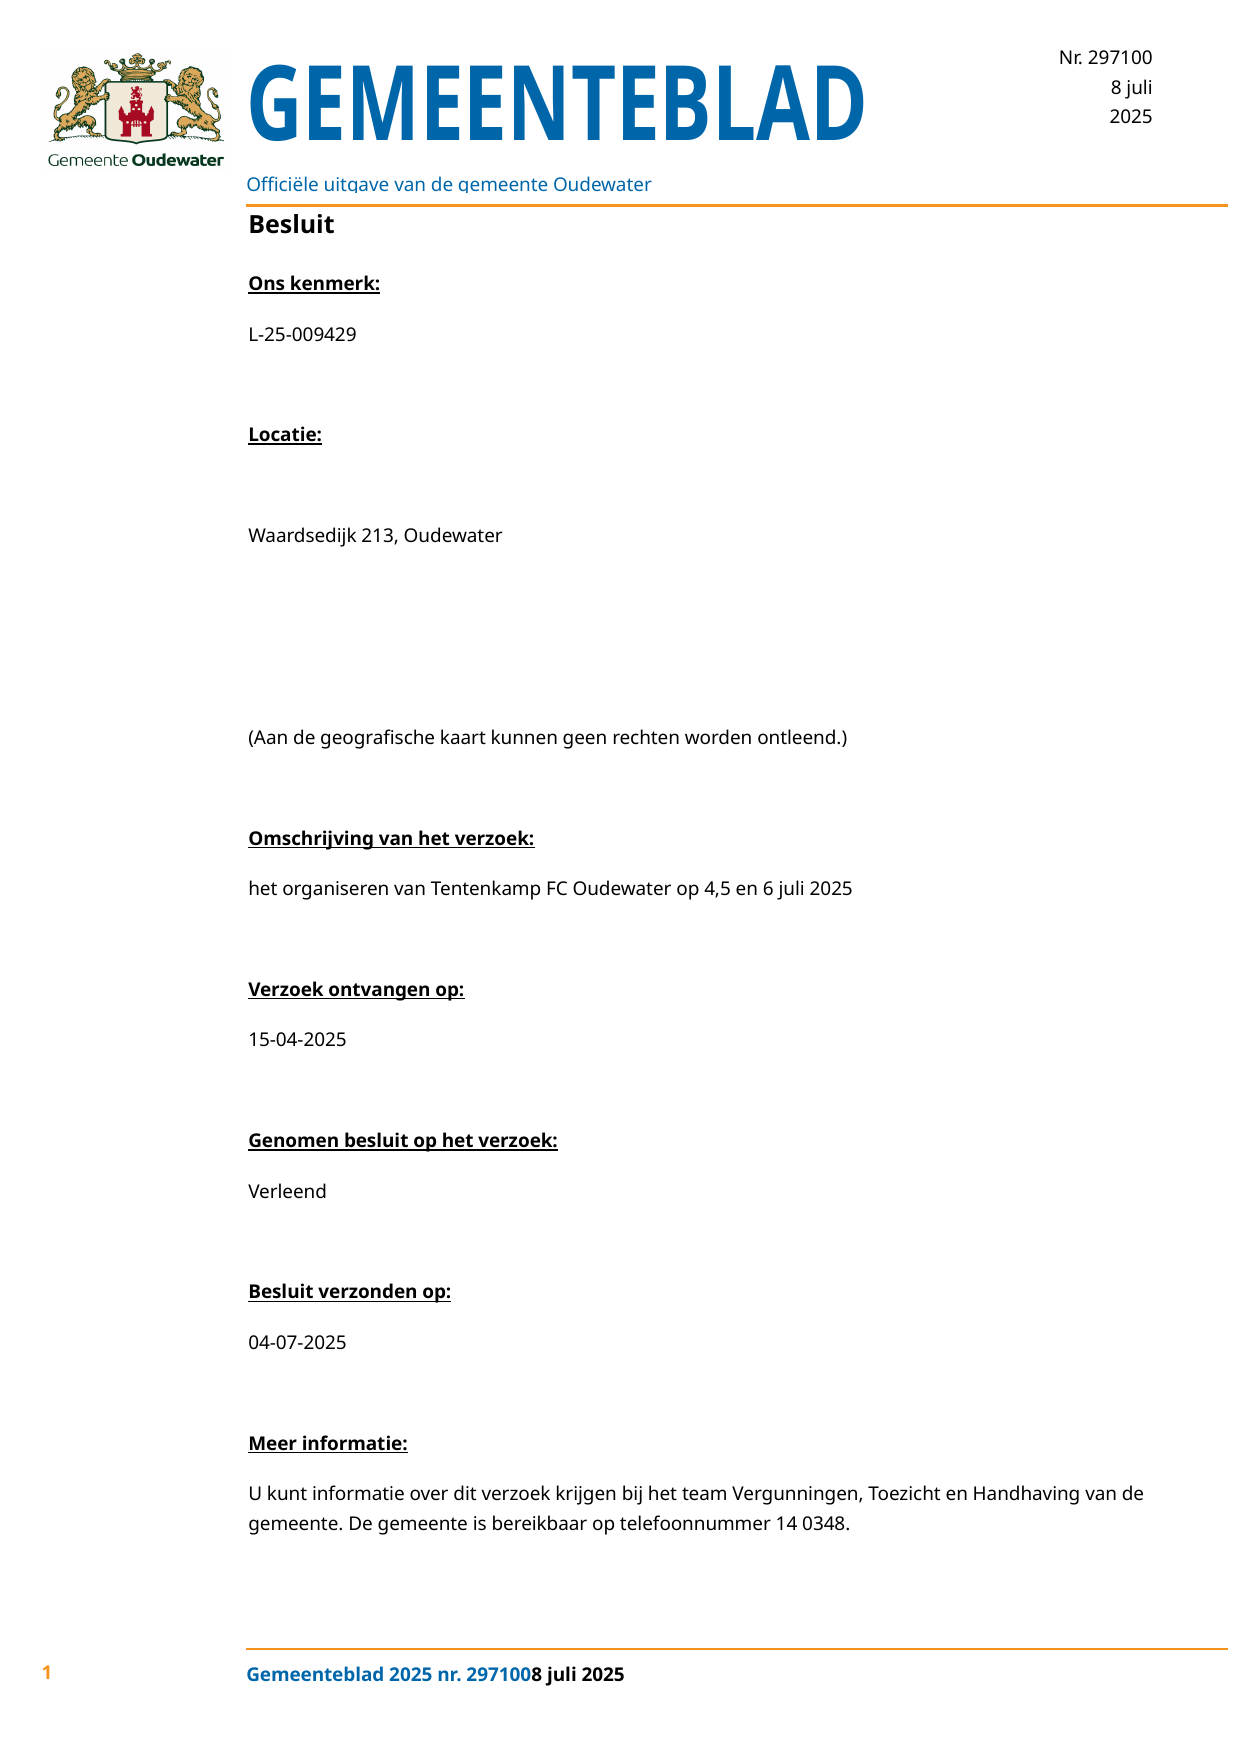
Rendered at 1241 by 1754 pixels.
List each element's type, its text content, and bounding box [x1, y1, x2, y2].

text (Aan de geografische kaart kunnen geen rechten worden ontleend.) [248, 724, 1152, 750]
text Genomen besluit op het verzoek: [248, 1127, 1152, 1153]
text Verzoek ontvangen op: [248, 976, 1152, 1002]
text Besluit [248, 207, 1152, 241]
picture [41, 47, 231, 172]
text L-25-009429 [248, 321, 1152, 346]
text U kunt informatie over dit verzoek krijgen bij het team Vergunningen, Toezicht en Handhaving van de gemeente. De gemeente is bereikbaar op telefoonnummer 14 0348. [248, 1480, 1152, 1536]
text 04-07-2025 [248, 1329, 1152, 1355]
text Besluit verzonden op: [248, 1279, 1152, 1304]
text Locatie: [248, 422, 1152, 447]
text 15-04-2025 [248, 1027, 1152, 1052]
text Omschrijving van het verzoek: [248, 825, 1152, 851]
text Waardsedijk 213, Oudewater [248, 522, 1152, 548]
text het organiseren van Tentenkamp FC Oudewater op 4,5 en 6 juli 2025 [248, 875, 1152, 901]
text Meer informatie: [248, 1430, 1152, 1456]
text Verleend [248, 1178, 1152, 1203]
text Ons kenmerk: [248, 270, 1152, 296]
